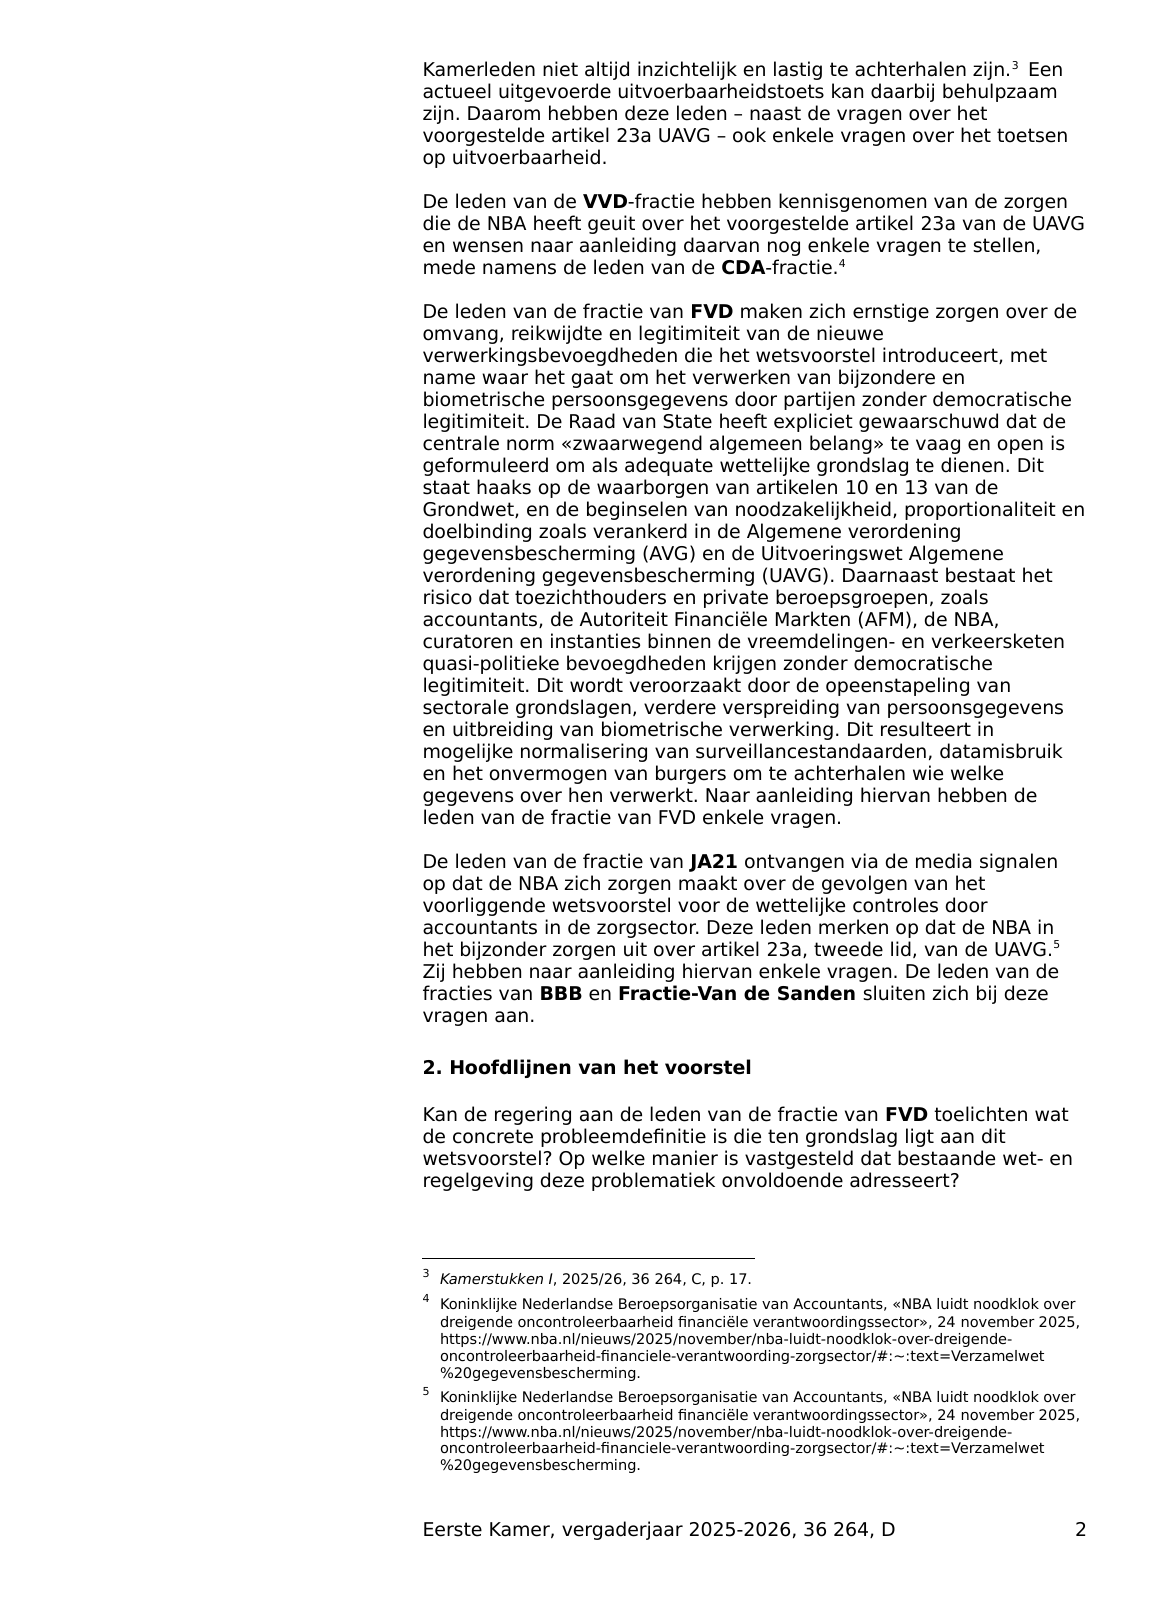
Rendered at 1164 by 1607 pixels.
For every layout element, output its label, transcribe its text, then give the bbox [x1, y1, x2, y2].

text De leden van de fractie van JA21 ontvangen via de media signalen op dat de NBA zich zorgen maakt over de gevolgen van het voorliggende wetsvoorstel voor de wettelijke controles door accountants in de zorgsector. Deze leden merken op dat de NBA in het bijzonder zorgen uit over artikel 23a, tweede lid, van de UAVG. Zij hebben naar aanleiding hiervan enkele vragen. De leden van de fracties van BBB en Fractie-Van de Sanden sluiten zich bij deze vragen aan. [422, 851, 1087, 1027]
subtitle 2. Hoofdlijnen van het voorstel [422, 1057, 1087, 1079]
text Kan de regering aan de leden van de fractie van FVD toelichten wat de concrete probleemdefinitie is die ten grondslag ligt aan dit wetsvoorstel? Op welke manier is vastgesteld dat bestaande wet- en regelgeving deze problematiek onvoldoende adresseert? [422, 1104, 1087, 1192]
text Kamerstukken I, 2025/26, 36 264, C, p. 17. [422, 1267, 1087, 1289]
text Kamerleden niet altijd inzichtelijk en lastig te achterhalen zijn. Een actueel uitgevoerde uitvoerbaarheidstoets kan daarbij behulpzaam zijn. Daarom hebben deze leden – naast de vragen over het voorgestelde artikel 23a UAVG – ook enkele vragen over het toetsen op uitvoerbaarheid. [422, 59, 1087, 169]
text Koninklijke Nederlandse Beroepsorganisatie van Accountants, «NBA luidt noodklok over dreigende oncontroleerbaarheid financiële verantwoordingssector», 24 november 2025, https://www.nba.nl/nieuws/2025/november/nba-luidt-noodklok-over-dreigende-oncontroleerbaarheid-financiele-verantwoording-zorgsector/#:~:text=Verzamelwet%20gegevensbescherming. [422, 1292, 1087, 1382]
text De leden van de fractie van FVD maken zich ernstige zorgen over de omvang, reikwijdte en legitimiteit van de nieuwe verwerkingsbevoegdheden die het wetsvoorstel introduceert, met name waar het gaat om het verwerken van bijzondere en biometrische persoonsgegevens door partijen zonder democratische legitimiteit. De Raad van State heeft expliciet gewaarschuwd dat de centrale norm «zwaarwegend algemeen belang» te vaag en open is geformuleerd om als adequate wettelijke grondslag te dienen. Dit staat haaks op de waarborgen van artikelen 10 en 13 van de Grondwet, en de beginselen van noodzakelijkheid, proportionaliteit en doelbinding zoals verankerd in de Algemene verordening gegevensbescherming (AVG) en de Uitvoeringswet Algemene verordening gegevensbescherming (UAVG). Daarnaast bestaat het risico dat toezichthouders en private beroepsgroepen, zoals accountants, de Autoriteit Financiële Markten (AFM), de NBA, curatoren en instanties binnen de vreemdelingen- en verkeersketen quasi-politieke bevoegdheden krijgen zonder democratische legitimiteit. Dit wordt veroorzaakt door de opeenstapeling van sectorale grondslagen, verdere verspreiding van persoonsgegevens en uitbreiding van biometrische verwerking. Dit resulteert in mogelijke normalisering van surveillancestandaarden, datamisbruik en het onvermogen van burgers om te achterhalen wie welke gegevens over hen verwerkt. Naar aanleiding hiervan hebben de leden van de fractie van FVD enkele vragen. [422, 301, 1087, 829]
text De leden van de VVD-fractie hebben kennisgenomen van de zorgen die de NBA heeft geuit over het voorgestelde artikel 23a van de UAVG en wensen naar aanleiding daarvan nog enkele vragen te stellen, mede namens de leden van de CDA-fractie. [422, 191, 1087, 279]
text Koninklijke Nederlandse Beroepsorganisatie van Accountants, «NBA luidt noodklok over dreigende oncontroleerbaarheid financiële verantwoordingssector», 24 november 2025, https://www.nba.nl/nieuws/2025/november/nba-luidt-noodklok-over-dreigende-oncontroleerbaarheid-financiele-verantwoording-zorgsector/#:~:text=Verzamelwet%20gegevensbescherming. [422, 1385, 1087, 1474]
